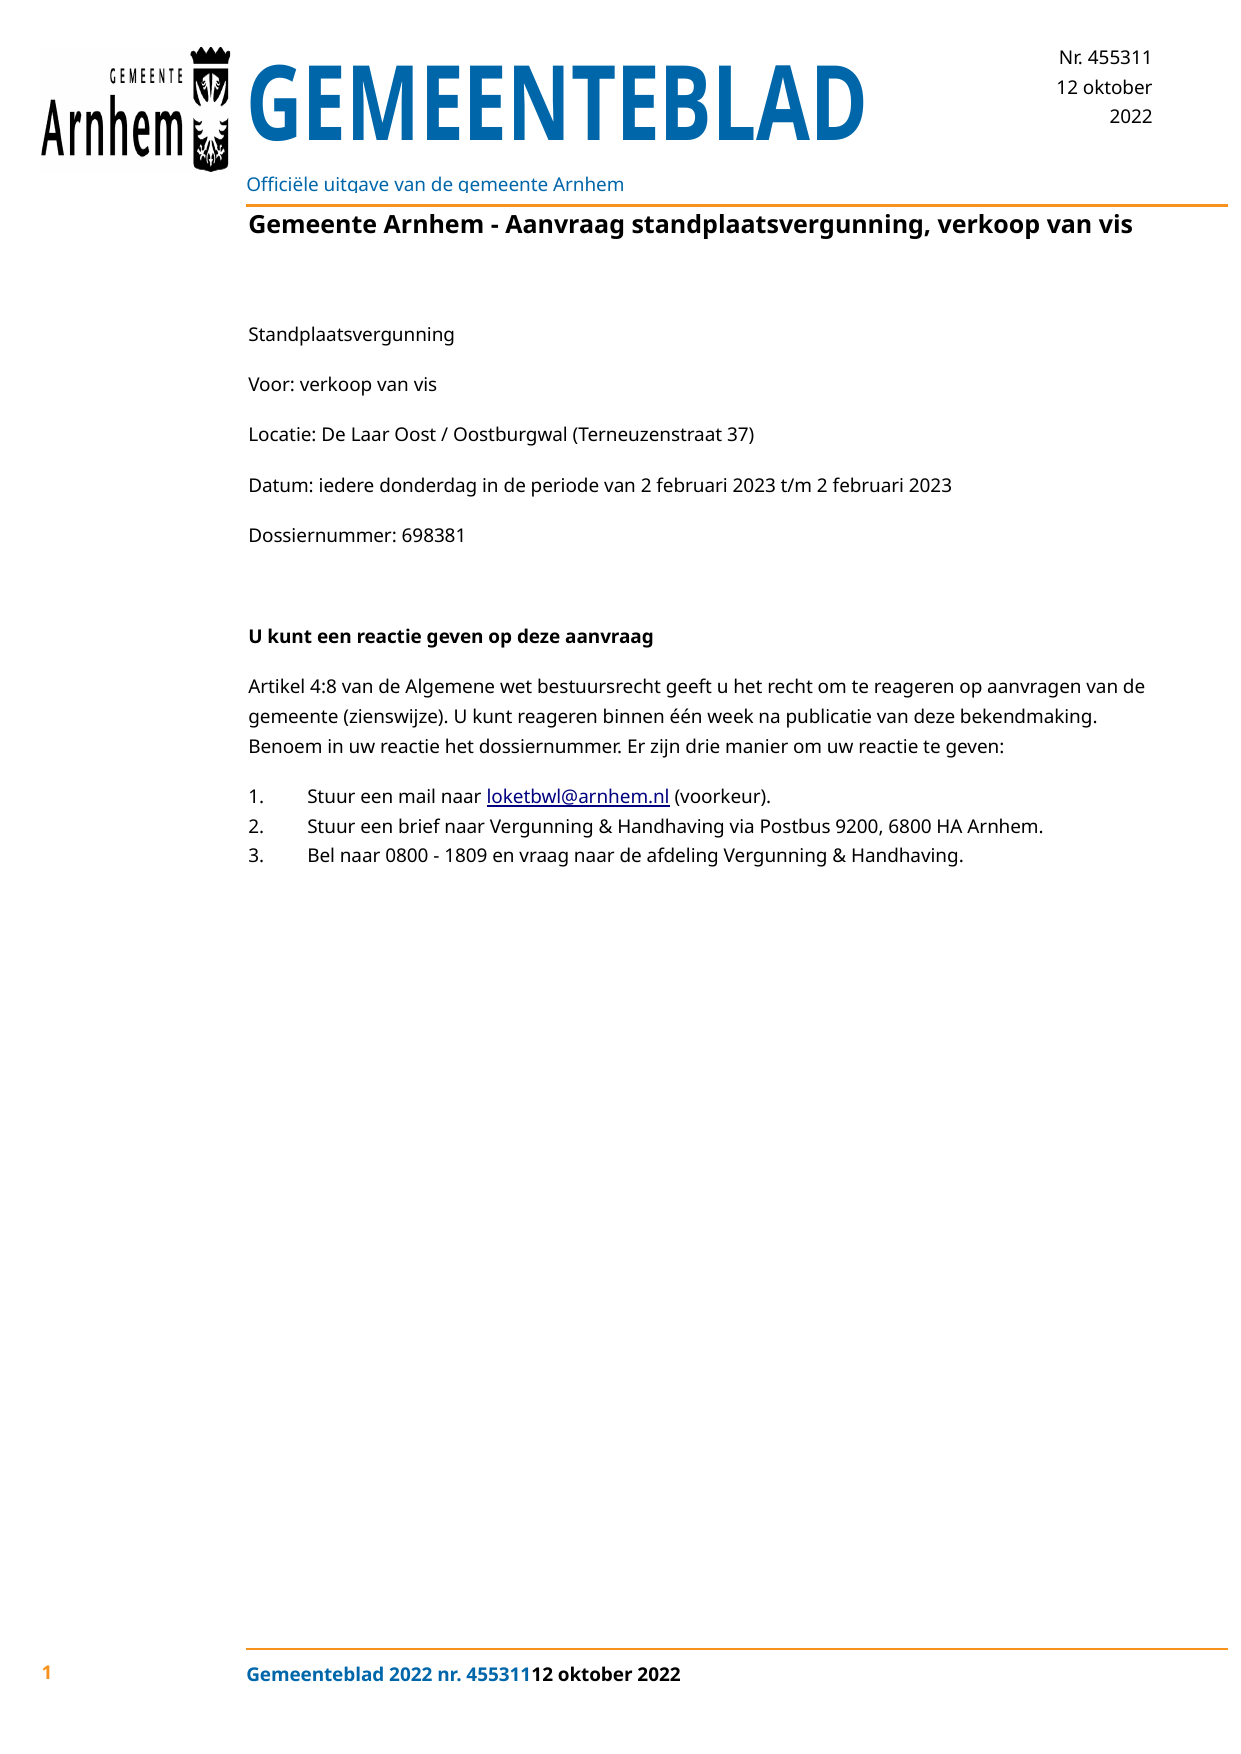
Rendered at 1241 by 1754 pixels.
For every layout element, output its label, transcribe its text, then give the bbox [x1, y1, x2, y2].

text Datum: iedere donderdag in de periode van 2 februari 2023 t/m 2 februari 2023 [248, 472, 1152, 498]
text Gemeente Arnhem - Aanvraag standplaatsvergunning, verkoop van vis [248, 207, 1152, 241]
text Artikel 4:8 van de Algemene wet bestuursrecht geeft u het recht om te reageren op aanvragen van de gemeente (zienswijze). U kunt reageren binnen één week na publicatie van deze bekendmaking. Benoem in uw reactie het dossiernummer. Er zijn drie manier om uw reactie te geven: [248, 674, 1152, 758]
list Bel naar 0800 - 1809 en vraag naar de afdeling Vergunning & Handhaving. [248, 842, 1152, 868]
list Stuur een brief naar Vergunning & Handhaving via Postbus 9200, 6800 HA Arnhem. [248, 813, 1152, 838]
text U kunt een reactie geven op deze aanvraag [248, 623, 1152, 649]
picture [41, 47, 231, 172]
text Dossiernummer: 698381 [248, 522, 1152, 548]
list Stuur een mail naar loketbwl@arnhem.nl (voorkeur). [248, 783, 1152, 809]
text Standplaatsvergunning [248, 321, 1152, 346]
text Voor: verkoop van vis [248, 371, 1152, 397]
text Locatie: De Laar Oost / Oostburgwal (Terneuzenstraat 37) [248, 422, 1152, 447]
